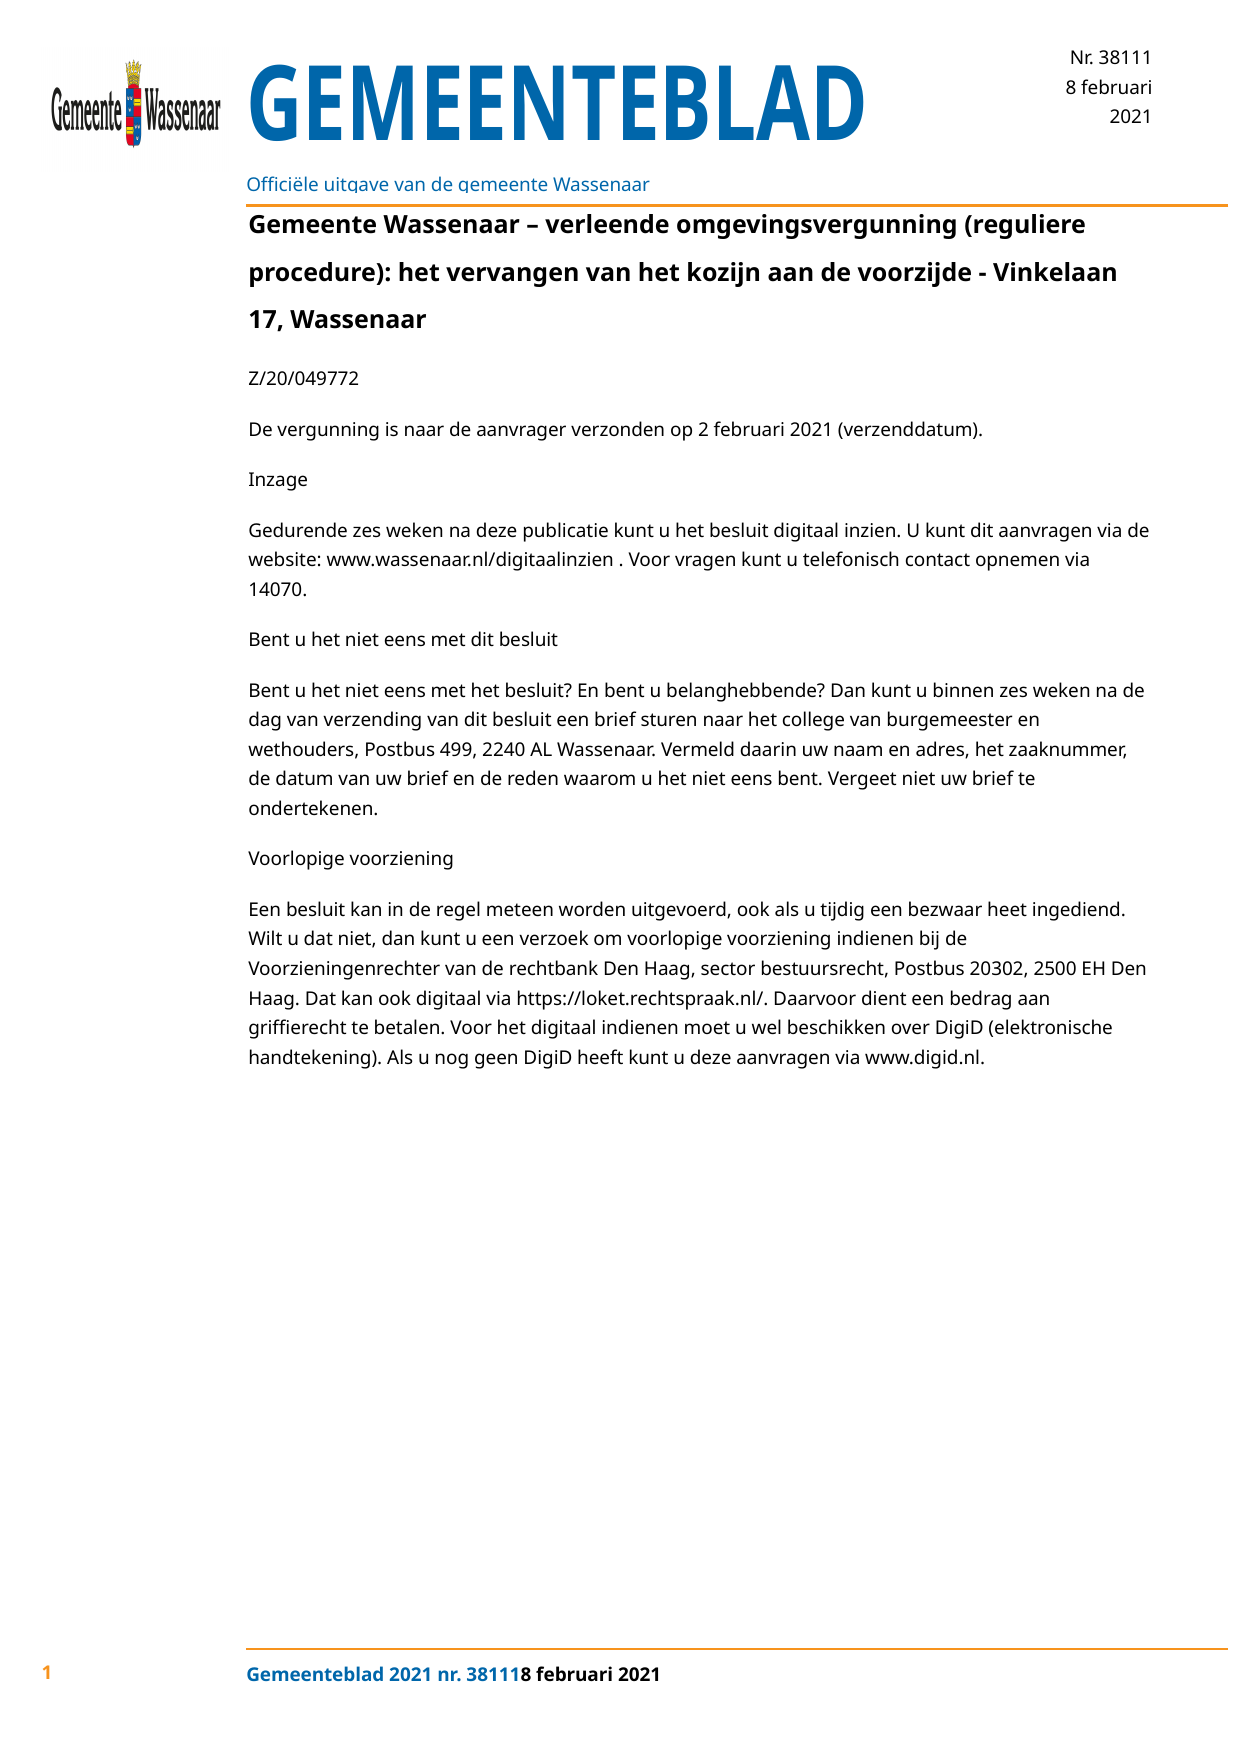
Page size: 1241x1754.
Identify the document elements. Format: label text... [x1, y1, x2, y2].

text Bent u het niet eens met het besluit? En bent u belanghebbende? Dan kunt u binnen zes weken na de dag van verzending van dit besluit een brief sturen naar het college van burgemeester en wethouders, Postbus 499, 2240 AL Wassenaar. Vermeld daarin uw naam en adres, het zaaknummer, de datum van uw brief en de reden waarom u het niet eens bent. Vergeet niet uw brief te ondertekenen. [248, 677, 1152, 821]
text Inzage [248, 466, 1152, 492]
text Bent u het niet eens met dit besluit [248, 626, 1152, 652]
text Voorlopige voorziening [248, 846, 1152, 871]
text Een besluit kan in de regel meteen worden uitgevoerd, ook als u tijdig een bezwaar heet ingediend. Wilt u dat niet, dan kunt u een verzoek om voorlopige voorziening indienen bij de Voorzieningenrechter van de rechtbank Den Haag, sector bestuursrecht, Postbus 20302, 2500 EH Den Haag. Dat kan ook digitaal via https://loket.rechtspraak.nl/. Daarvoor dient een bedrag aan griffierecht te betalen. Voor het digitaal indienen moet u wel beschikken over DigiD (elektronische handtekening). Als u nog geen DigiD heeft kunt u deze aanvragen via www.digid.nl. [248, 896, 1152, 1069]
text Z/20/049772 [248, 366, 1152, 391]
text Gemeente Wassenaar – verleende omgevingsvergunning (reguliere procedure): het vervangen van het kozijn aan de voorzijde - Vinkelaan 17, Wassenaar [248, 207, 1152, 336]
text De vergunning is naar de aanvrager verzonden op 2 februari 2021 (verzenddatum). [248, 416, 1152, 442]
text Gedurende zes weken na deze publicatie kunt u het besluit digitaal inzien. U kunt dit aanvragen via de website: www.wassenaar.nl/digitaalinzien . Voor vragen kunt u telefonisch contact opnemen via 14070. [248, 517, 1152, 602]
picture [41, 47, 231, 172]
